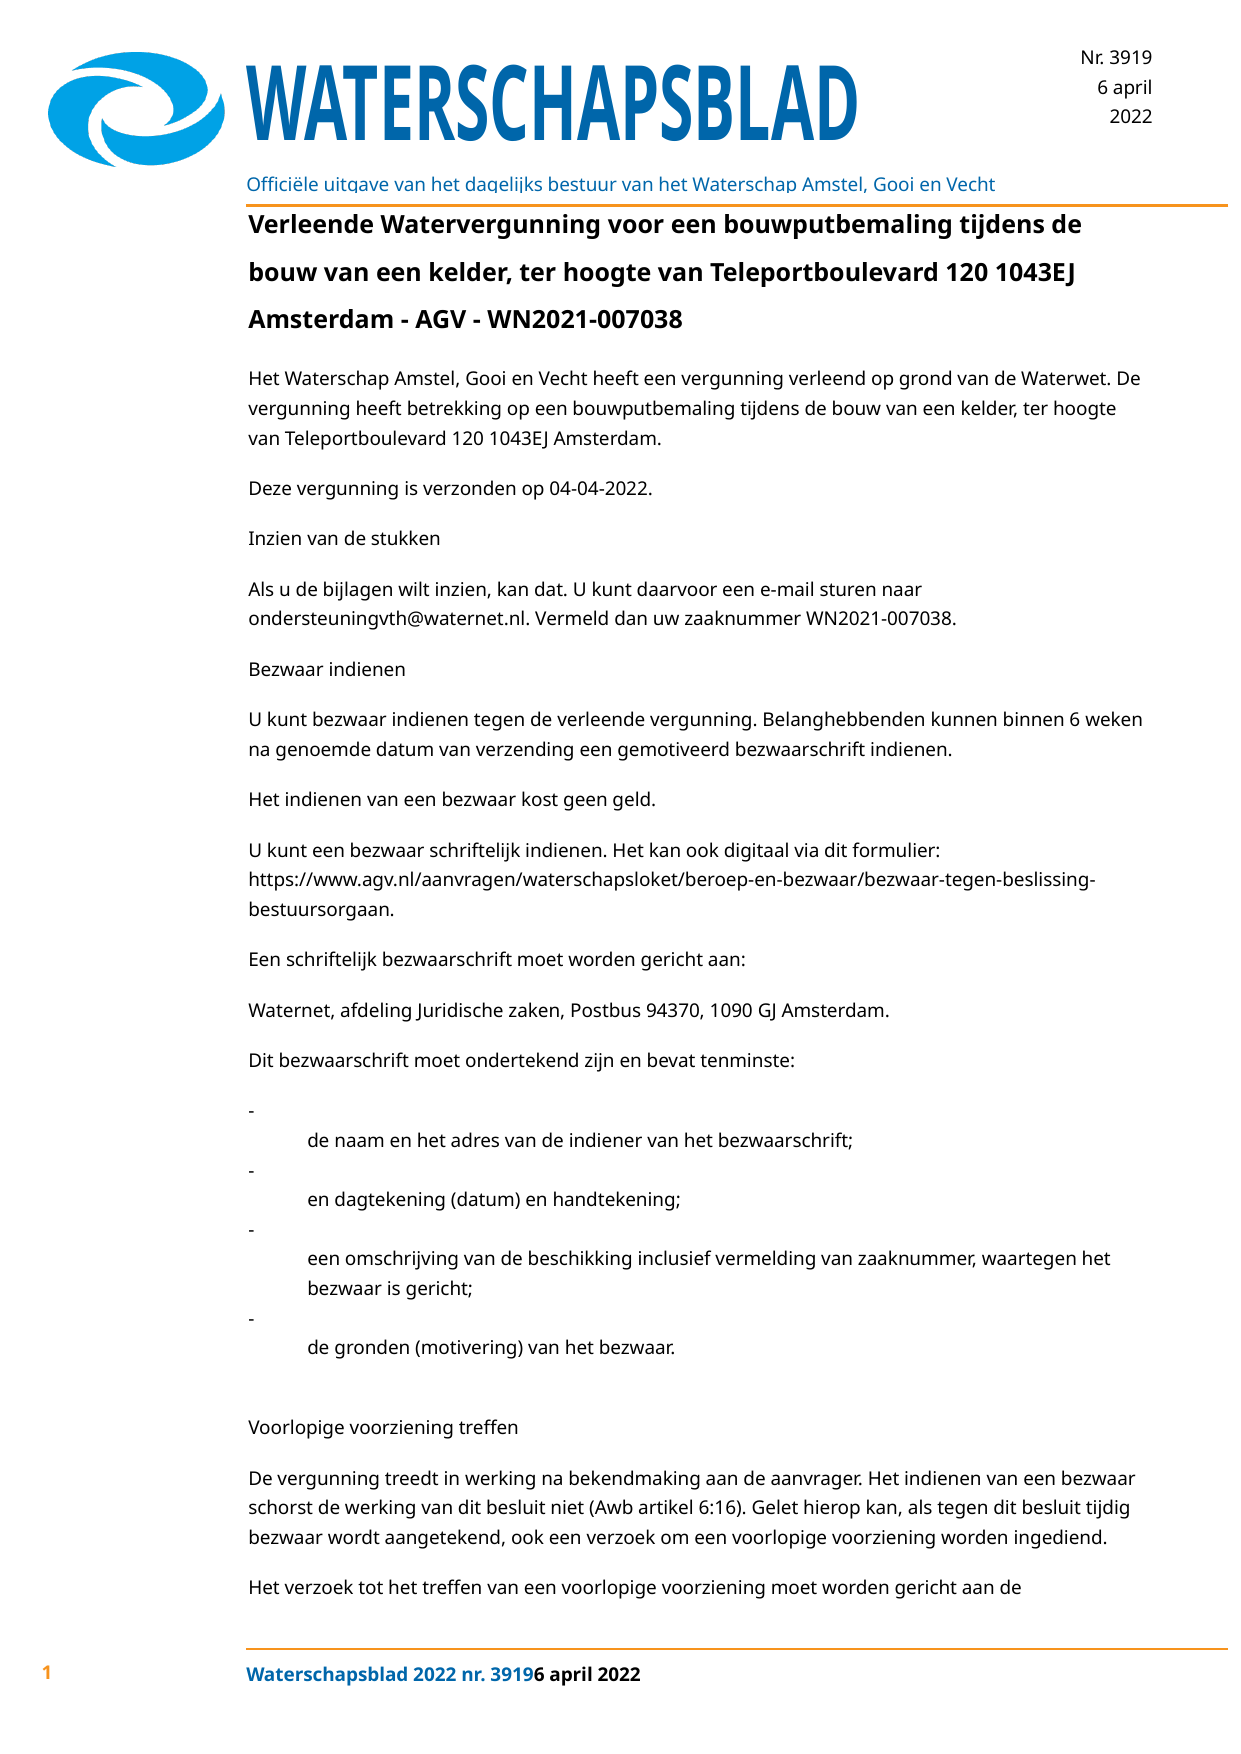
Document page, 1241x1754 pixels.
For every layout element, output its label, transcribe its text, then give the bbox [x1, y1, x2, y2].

text U kunt een bezwaar schriftelijk indienen. Het kan ook digitaal via dit formulier: https://www.agv.nl/aanvragen/waterschapsloket/beroep-en-bezwaar/bezwaar-tegen-beslissing-bestuursorgaan. [248, 837, 1152, 922]
text De vergunning treedt in werking na bekendmaking aan de aanvrager. Het indienen van een bezwaar schorst de werking van dit besluit niet (Awb artikel 6:16). Gelet hierop kan, als tegen dit besluit tijdig bezwaar wordt aangetekend, ook een verzoek om een voorlopige voorziening worden ingediend. [248, 1465, 1152, 1549]
list de gronden (motivering) van het bezwaar. [248, 1334, 1152, 1360]
list en dagtekening (datum) en handtekening; [248, 1186, 1152, 1212]
text Als u de bijlagen wilt inzien, kan dat. U kunt daarvoor een e-mail sturen naar ondersteuningvth@waternet.nl. Vermeld dan uw zaaknummer WN2021-007038. [248, 576, 1152, 631]
picture [41, 47, 231, 172]
text Het indienen van een bezwaar kost geen geld. [248, 786, 1152, 812]
text Bezwaar indienen [248, 656, 1152, 682]
list de naam en het adres van de indiener van het bezwaarschrift; [248, 1127, 1152, 1153]
text Dit bezwaarschrift moet ondertekend zijn en bevat tenminste: [248, 1047, 1152, 1073]
text Verleende Watervergunning voor een bouwputbemaling tijdens de bouw van een kelder, ter hoogte van Teleportboulevard 120 1043EJ Amsterdam - AGV - WN2021-007038 [248, 207, 1152, 336]
text Waternet, afdeling Juridische zaken, Postbus 94370, 1090 GJ Amsterdam. [248, 997, 1152, 1022]
text Deze vergunning is verzonden op 04-04-2022. [248, 475, 1152, 501]
text Een schriftelijk bezwaarschrift moet worden gericht aan: [248, 946, 1152, 972]
list een omschrijving van de beschikking inclusief vermelding van zaaknummer, waartegen het bezwaar is gericht; [248, 1246, 1152, 1301]
text Het Waterschap Amstel, Gooi en Vecht heeft een vergunning verleend op grond van de Waterwet. De vergunning heeft betrekking op een bouwputbemaling tijdens de bouw van een kelder, ter hoogte van Teleportboulevard 120 1043EJ Amsterdam. [248, 366, 1152, 450]
text Inzien van de stukken [248, 526, 1152, 551]
text Het verzoek tot het treffen van een voorlopige voorziening moet worden gericht aan de [248, 1574, 1152, 1600]
text U kunt bezwaar indienen tegen de verleende vergunning. Belanghebbenden kunnen binnen 6 weken na genoemde datum van verzending een gemotiveerd bezwaarschrift indienen. [248, 706, 1152, 762]
text Voorlopige voorziening treffen [248, 1414, 1152, 1440]
